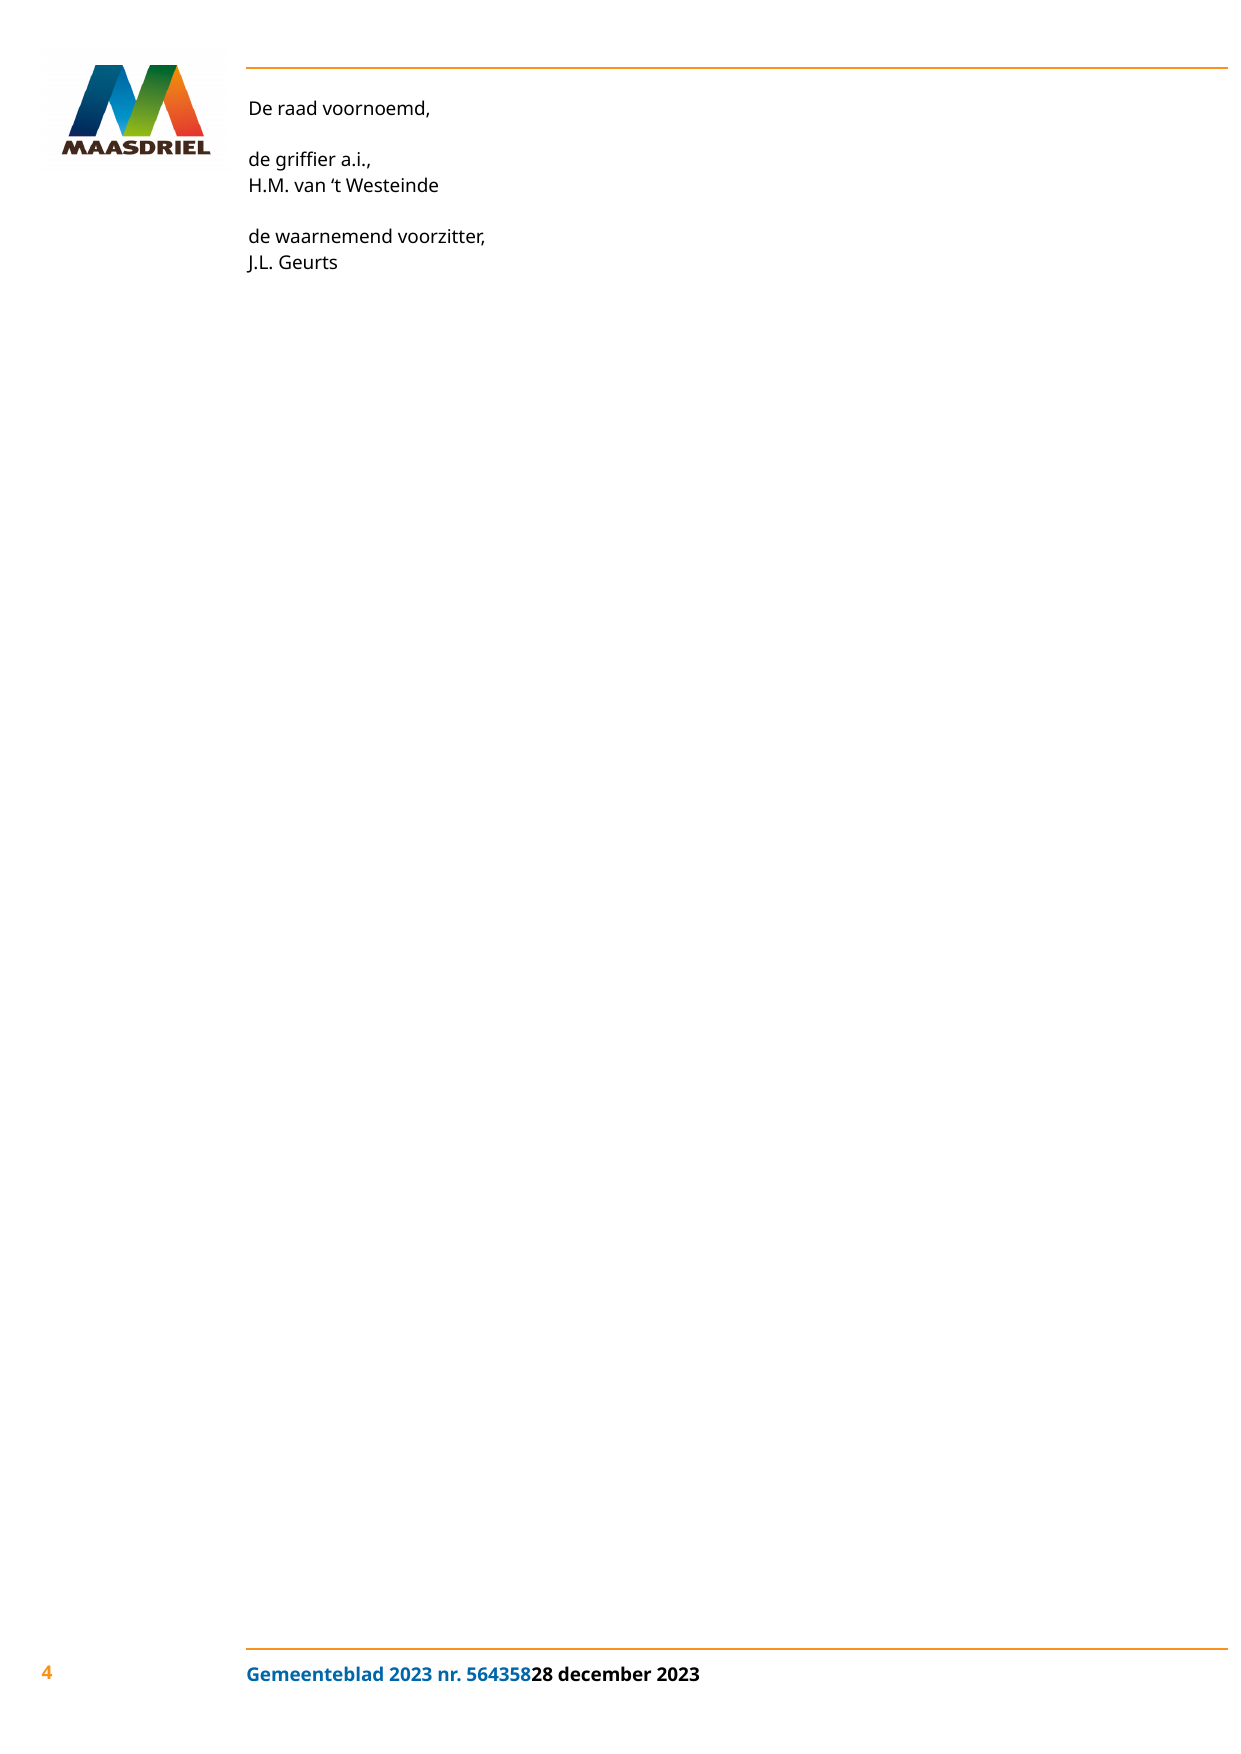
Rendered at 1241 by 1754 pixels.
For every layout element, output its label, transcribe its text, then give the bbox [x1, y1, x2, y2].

text H.M. van ‘t Westeinde [248, 172, 1152, 198]
text De raad voornoemd, [248, 95, 1152, 121]
picture [41, 47, 231, 172]
text J.L. Geurts [248, 249, 1152, 275]
text de waarnemend voorzitter, [248, 223, 1152, 249]
text de griffier a.i., [248, 146, 1152, 172]
